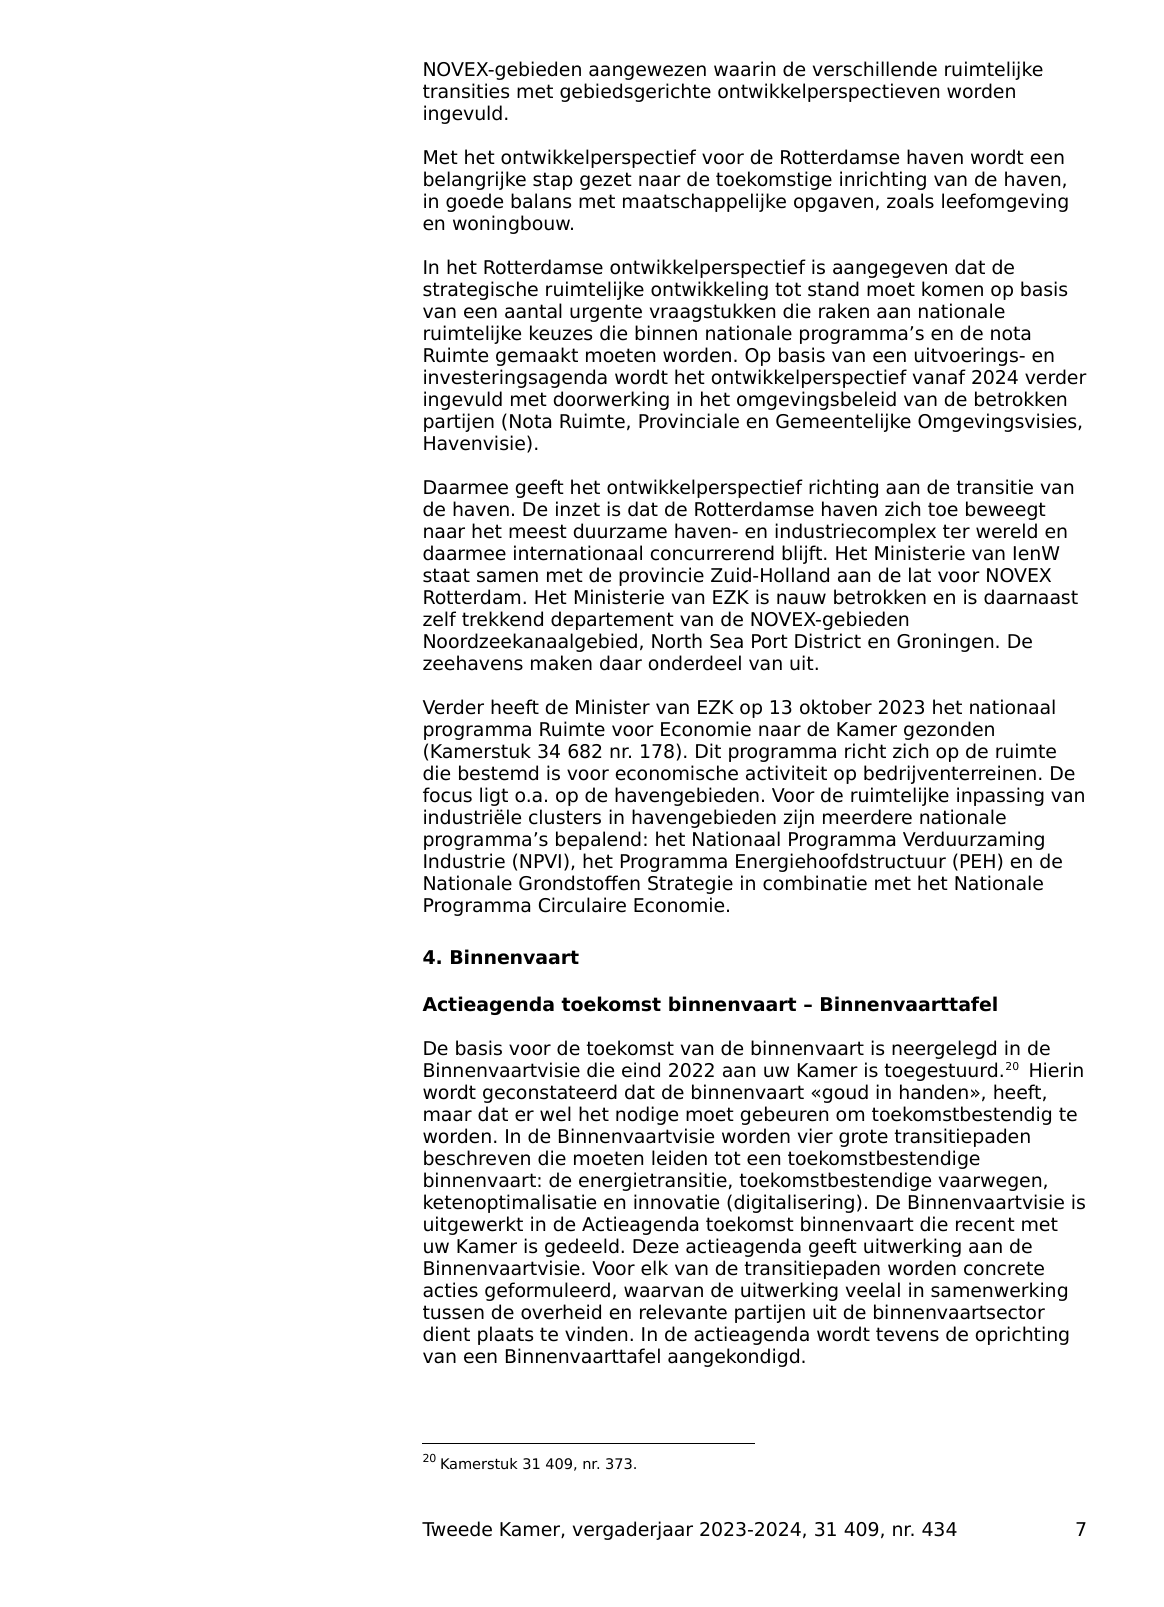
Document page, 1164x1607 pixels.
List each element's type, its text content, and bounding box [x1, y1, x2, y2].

text Kamerstuk 31 409, nr. 373. [422, 1452, 1087, 1474]
text NOVEX-gebieden aangewezen waarin de verschillende ruimtelijke transities met gebiedsgerichte ontwikkelperspectieven worden ingevuld. [422, 59, 1087, 125]
text Daarmee geeft het ontwikkelperspectief richting aan de transitie van de haven. De inzet is dat de Rotterdamse haven zich toe beweegt naar het meest duurzame haven- en industriecomplex ter wereld en daarmee internationaal concurrerend blijft. Het Ministerie van IenW staat samen met de provincie Zuid-Holland aan de lat voor NOVEX Rotterdam. Het Ministerie van EZK is nauw betrokken en is daarnaast zelf trekkend departement van de NOVEX-gebieden Noordzeekanaalgebied, North Sea Port District en Groningen. De zeehavens maken daar onderdeel van uit. [422, 477, 1087, 675]
subtitle 4. Binnenvaart [422, 947, 1087, 969]
text In het Rotterdamse ontwikkelperspectief is aangegeven dat de strategische ruimtelijke ontwikkeling tot stand moet komen op basis van een aantal urgente vraagstukken die raken aan nationale ruimtelijke keuzes die binnen nationale programma’s en de nota Ruimte gemaakt moeten worden. Op basis van een uitvoerings- en investeringsagenda wordt het ontwikkelperspectief vanaf 2024 verder ingevuld met doorwerking in het omgevingsbeleid van de betrokken partijen (Nota Ruimte, Provinciale en Gemeentelijke Omgevingsvisies, Havenvisie). [422, 257, 1087, 455]
subtitle Actieagenda toekomst binnenvaart – Binnenvaarttafel [422, 994, 1087, 1016]
text Met het ontwikkelperspectief voor de Rotterdamse haven wordt een belangrijke stap gezet naar de toekomstige inrichting van de haven, in goede balans met maatschappelijke opgaven, zoals leefomgeving en woningbouw. [422, 147, 1087, 235]
text Verder heeft de Minister van EZK op 13 oktober 2023 het nationaal programma Ruimte voor Economie naar de Kamer gezonden (Kamerstuk 34 682 nr. 178). Dit programma richt zich op de ruimte die bestemd is voor economische activiteit op bedrijventerreinen. De focus ligt o.a. op de havengebieden. Voor de ruimtelijke inpassing van industriële clusters in havengebieden zijn meerdere nationale programma’s bepalend: het Nationaal Programma Verduurzaming Industrie (NPVI), het Programma Energiehoofdstructuur (PEH) en de Nationale Grondstoffen Strategie in combinatie met het Nationale Programma Circulaire Economie. [422, 697, 1087, 917]
text De basis voor de toekomst van de binnenvaart is neergelegd in de Binnenvaartvisie die eind 2022 aan uw Kamer is toegestuurd. Hierin wordt geconstateerd dat de binnenvaart «goud in handen», heeft, maar dat er wel het nodige moet gebeuren om toekomstbestendig te worden. In de Binnenvaartvisie worden vier grote transitiepaden beschreven die moeten leiden tot een toekomstbestendige binnenvaart: de energietransitie, toekomstbestendige vaarwegen, ketenoptimalisatie en innovatie (digitalisering). De Binnenvaartvisie is uitgewerkt in de Actieagenda toekomst binnenvaart die recent met uw Kamer is gedeeld. Deze actieagenda geeft uitwerking aan de Binnenvaartvisie. Voor elk van de transitiepaden worden concrete acties geformuleerd, waarvan de uitwerking veelal in samenwerking tussen de overheid en relevante partijen uit de binnenvaartsector dient plaats te vinden. In de actieagenda wordt tevens de oprichting van een Binnenvaarttafel aangekondigd. [422, 1038, 1087, 1368]
